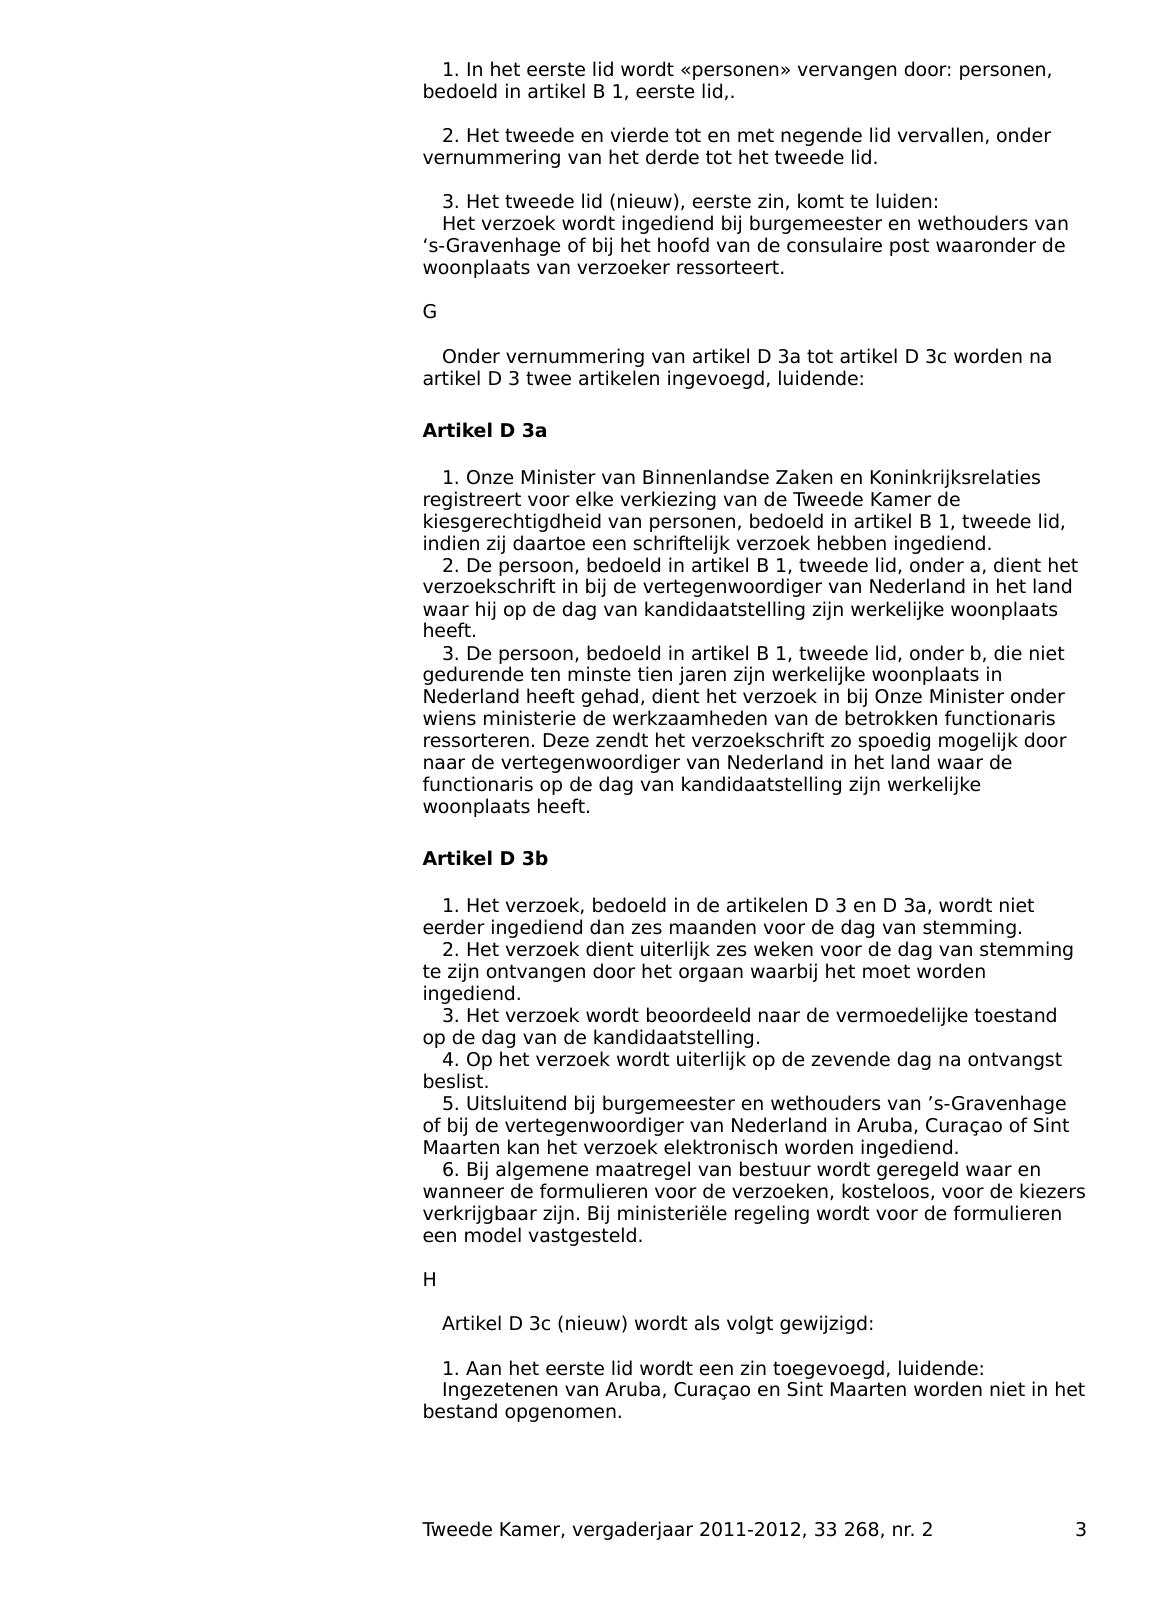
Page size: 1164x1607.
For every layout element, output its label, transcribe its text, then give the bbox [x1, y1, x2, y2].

subtitle Artikel D 3a [422, 419, 1087, 442]
text 6. Bij algemene maatregel van bestuur wordt geregeld waar en wanneer de formulieren voor de verzoeken, kosteloos, voor de kiezers verkrijgbaar zijn. Bij ministeriële regeling wordt voor de formulieren een model vastgesteld. [422, 1159, 1087, 1247]
text Artikel D 3c (nieuw) wordt als volgt gewijzigd: [422, 1313, 1087, 1335]
text 2. De persoon, bedoeld in artikel B 1, tweede lid, onder a, dient het verzoekschrift in bij de vertegenwoordiger van Nederland in het land waar hij op de dag van kandidaatstelling zijn werkelijke woonplaats heeft. [422, 554, 1087, 642]
text 1. In het eerste lid wordt «personen» vervangen door: personen, bedoeld in artikel B 1, eerste lid,. [422, 59, 1087, 103]
text 3. De persoon, bedoeld in artikel B 1, tweede lid, onder b, die niet gedurende ten minste tien jaren zijn werkelijke woonplaats in Nederland heeft gehad, dient het verzoek in bij Onze Minister onder wiens ministerie de werkzaamheden van de betrokken functionaris ressorteren. Deze zendt het verzoekschrift zo spoedig mogelijk door naar de vertegenwoordiger van Nederland in het land waar de functionaris op de dag van kandidaatstelling zijn werkelijke woonplaats heeft. [422, 642, 1087, 818]
text Onder vernummering van artikel D 3a tot artikel D 3c worden na artikel D 3 twee artikelen ingevoegd, luidende: [422, 346, 1087, 389]
text 1. Het verzoek, bedoeld in de artikelen D 3 en D 3a, wordt niet eerder ingediend dan zes maanden voor de dag van stemming. [422, 895, 1087, 939]
text G [422, 301, 1087, 323]
text 2. Het verzoek dient uiterlijk zes weken voor de dag van stemming te zijn ontvangen door het orgaan waarbij het moet worden ingediend. [422, 939, 1087, 1005]
subtitle Artikel D 3b [422, 848, 1087, 870]
text 1. Onze Minister van Binnenlandse Zaken en Koninkrijksrelaties registreert voor elke verkiezing van de Tweede Kamer de kiesgerechtigdheid van personen, bedoeld in artikel B 1, tweede lid, indien zij daartoe een schriftelijk verzoek hebben ingediend. [422, 467, 1087, 554]
text 1. Aan het eerste lid wordt een zin toegevoegd, luidende: [422, 1357, 1087, 1379]
text 4. Op het verzoek wordt uiterlijk op de zevende dag na ontvangst beslist. [422, 1049, 1087, 1093]
text 3. Het tweede lid (nieuw), eerste zin, komt te luiden: [422, 191, 1087, 213]
text 2. Het tweede en vierde tot en met negende lid vervallen, onder vernummering van het derde tot het tweede lid. [422, 125, 1087, 169]
text 3. Het verzoek wordt beoordeeld naar de vermoedelijke toestand op de dag van de kandidaatstelling. [422, 1005, 1087, 1049]
text Het verzoek wordt ingediend bij burgemeester en wethouders van ‘s-Gravenhage of bij het hoofd van de consulaire post waaronder de woonplaats van verzoeker ressorteert. [422, 213, 1087, 279]
text 5. Uitsluitend bij burgemeester en wethouders van ’s-Gravenhage of bij de vertegenwoordiger van Nederland in Aruba, Curaçao of Sint Maarten kan het verzoek elektronisch worden ingediend. [422, 1093, 1087, 1159]
text Ingezetenen van Aruba, Curaçao en Sint Maarten worden niet in het bestand opgenomen. [422, 1379, 1087, 1423]
text H [422, 1269, 1087, 1291]
